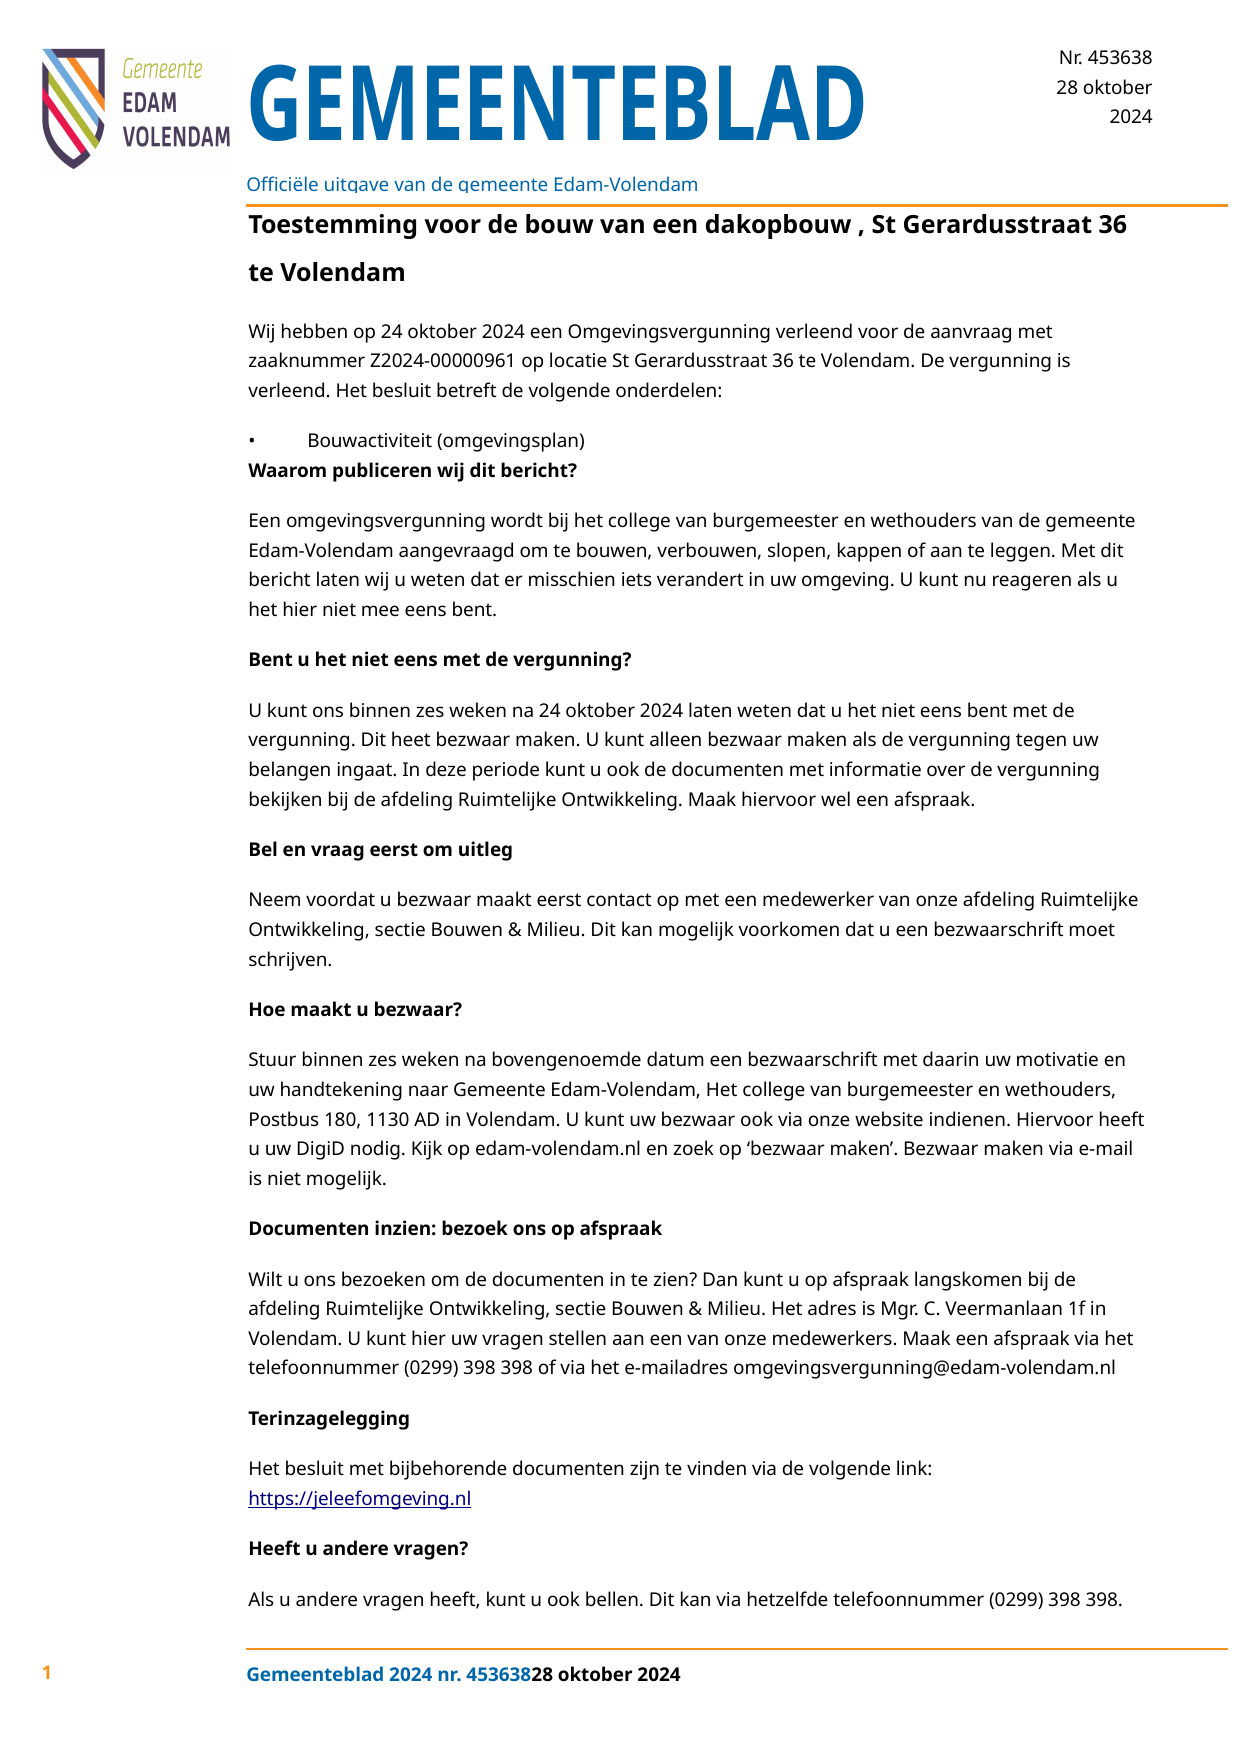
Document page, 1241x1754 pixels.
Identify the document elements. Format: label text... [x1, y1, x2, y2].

text Stuur binnen zes weken na bovengenoemde datum een bezwaarschrift met daarin uw motivatie en uw handtekening naar Gemeente Edam-Volendam, Het college van burgemeester en wethouders, Postbus 180, 1130 AD in Volendam. U kunt uw bezwaar ook via onze website indienen. Hiervoor heeft u uw DigiD nodig. Kijk op edam-volendam.nl en zoek op ‘bezwaar maken’. Bezwaar maken via e-mail is niet mogelijk. [248, 1047, 1152, 1191]
text U kunt ons binnen zes weken na 24 oktober 2024 laten weten dat u het niet eens bent met de vergunning. Dit heet bezwaar maken. U kunt alleen bezwaar maken als de vergunning tegen uw belangen ingaat. In deze periode kunt u ook de documenten met informatie over de vergunning bekijken bij de afdeling Ruimtelijke Ontwikkeling. Maak hiervoor wel een afspraak. [248, 697, 1152, 812]
text Wij hebben op 24 oktober 2024 een Omgevingsvergunning verleend voor de aanvraag met zaaknummer Z2024-00000961 op locatie St Gerardusstraat 36 te Volendam. De vergunning is verleend. Het besluit betreft de volgende onderdelen: [248, 318, 1152, 403]
list Bouwactiviteit (omgevingsplan) [248, 427, 1152, 453]
text Terinzagelegging [248, 1405, 1152, 1431]
text Het besluit met bijbehorende documenten zijn te vinden via de volgende link: https://jeleefomgeving.nl [248, 1455, 1152, 1511]
text Hoe maakt u bezwaar? [248, 996, 1152, 1022]
text Documenten inzien: bezoek ons op afspraak [248, 1215, 1152, 1241]
text Een omgevingsvergunning wordt bij het college van burgemeester en wethouders van de gemeente Edam-Volendam aangevraagd om te bouwen, verbouwen, slopen, kappen of aan te leggen. Met dit bericht laten wij u weten dat er misschien iets verandert in uw omgeving. U kunt nu reageren als u het hier niet mee eens bent. [248, 507, 1152, 622]
text Bel en vraag eerst om uitleg [248, 836, 1152, 862]
text Wilt u ons bezoeken om de documenten in te zien? Dan kunt u op afspraak langskomen bij de afdeling Ruimtelijke Ontwikkeling, sectie Bouwen & Milieu. Het adres is Mgr. C. Veermanlaan 1f in Volendam. U kunt hier uw vragen stellen aan een van onze medewerkers. Maak een afspraak via het telefoonnummer (0299) 398 398 of via het e-mailadres omgevingsvergunning@edam-volendam.nl [248, 1266, 1152, 1380]
text Neem voordat u bezwaar maakt eerst contact op met een medewerker van onze afdeling Ruimtelijke Ontwikkeling, sectie Bouwen & Milieu. Dit kan mogelijk voorkomen dat u een bezwaarschrift moet schrijven. [248, 887, 1152, 972]
text Als u andere vragen heeft, kunt u ook bellen. Dit kan via hetzelfde telefoonnummer (0299) 398 398. [248, 1586, 1152, 1612]
text Heeft u andere vragen? [248, 1535, 1152, 1561]
picture [41, 47, 231, 172]
text Bent u het niet eens met de vergunning? [248, 647, 1152, 672]
text Toestemming voor de bouw van een dakopbouw , St Gerardusstraat 36 te Volendam [248, 207, 1152, 288]
text Waarom publiceren wij dit bericht? [248, 457, 1152, 483]
